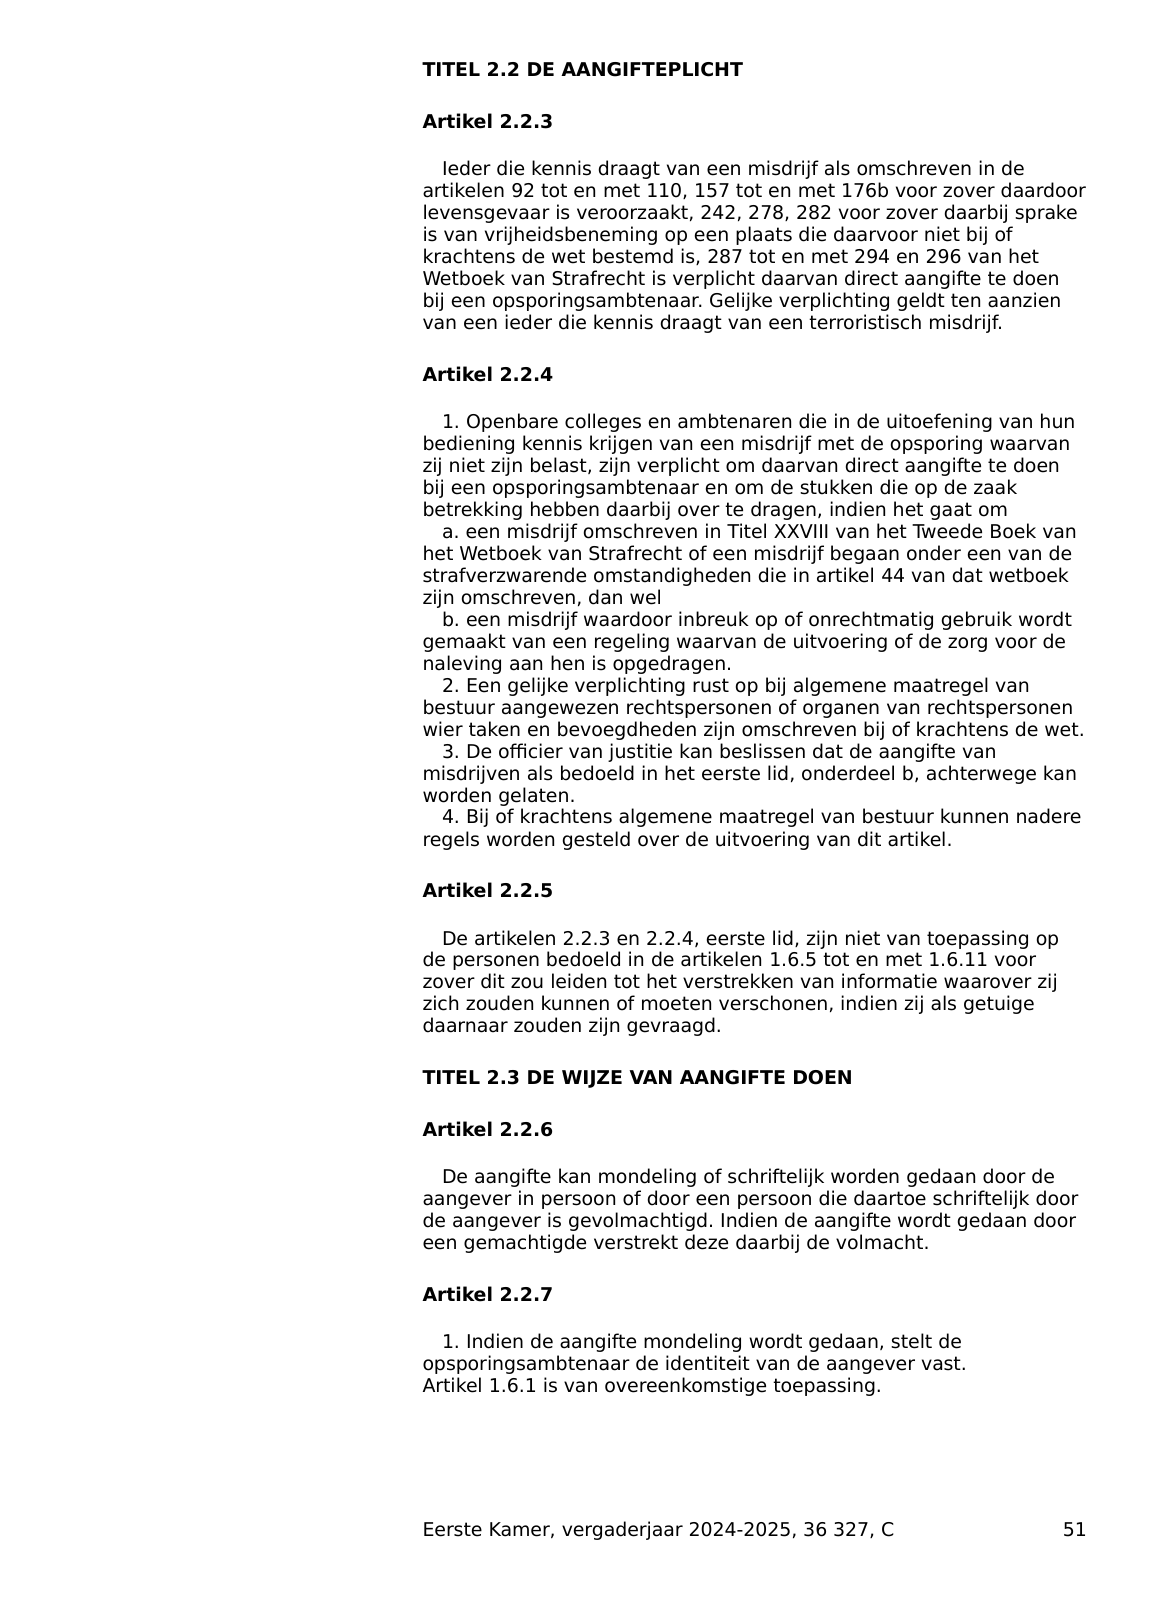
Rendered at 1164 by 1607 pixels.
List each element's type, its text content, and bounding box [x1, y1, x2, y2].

text 4. Bij of krachtens algemene maatregel van bestuur kunnen nadere regels worden gesteld over de uitvoering van dit artikel. [422, 806, 1087, 850]
subtitle Artikel 2.2.4 [422, 364, 1087, 386]
subtitle Artikel 2.2.6 [422, 1119, 1087, 1141]
subtitle Artikel 2.2.7 [422, 1284, 1087, 1306]
subtitle TITEL 2.3 DE WIJZE VAN AANGIFTE DOEN [422, 1067, 1087, 1089]
subtitle Artikel 2.2.5 [422, 880, 1087, 902]
text 1. Openbare colleges en ambtenaren die in de uitoefening van hun bediening kennis krijgen van een misdrijf met de opsporing waarvan zij niet zijn belast, zijn verplicht om daarvan direct aangifte te doen bij een opsporingsambtenaar en om de stukken die op de zaak betrekking hebben daarbij over te dragen, indien het gaat om [422, 411, 1087, 521]
text b. een misdrijf waardoor inbreuk op of onrechtmatig gebruik wordt gemaakt van een regeling waarvan de uitvoering of de zorg voor de naleving aan hen is opgedragen. [422, 609, 1087, 674]
text 2. Een gelijke verplichting rust op bij algemene maatregel van bestuur aangewezen rechtspersonen of organen van rechtspersonen wier taken en bevoegdheden zijn omschreven bij of krachtens de wet. [422, 674, 1087, 741]
text Ieder die kennis draagt van een misdrijf als omschreven in de artikelen 92 tot en met 110, 157 tot en met 176b voor zover daardoor levensgevaar is veroorzaakt, 242, 278, 282 voor zover daarbij sprake is van vrijheidsbeneming op een plaats die daarvoor niet bij of krachtens de wet bestemd is, 287 tot en met 294 en 296 van het Wetboek van Strafrecht is verplicht daarvan direct aangifte te doen bij een opsporingsambtenaar. Gelijke verplichting geldt ten aanzien van een ieder die kennis draagt van een terroristisch misdrijf. [422, 158, 1087, 334]
text 3. De officier van justitie kan beslissen dat de aangifte van misdrijven als bedoeld in het eerste lid, onderdeel b, achterwege kan worden gelaten. [422, 741, 1087, 806]
subtitle Artikel 2.2.3 [422, 111, 1087, 133]
text De aangifte kan mondeling of schriftelijk worden gedaan door de aangever in persoon of door een persoon die daartoe schriftelijk door de aangever is gevolmachtigd. Indien de aangifte wordt gedaan door een gemachtigde verstrekt deze daarbij de volmacht. [422, 1166, 1087, 1254]
text a. een misdrijf omschreven in Titel XXVIII van het Tweede Boek van het Wetboek van Strafrecht of een misdrijf begaan onder een van de strafverzwarende omstandigheden die in artikel 44 van dat wetboek zijn omschreven, dan wel [422, 521, 1087, 609]
text De artikelen 2.2.3 en 2.2.4, eerste lid, zijn niet van toepassing op de personen bedoeld in de artikelen 1.6.5 tot en met 1.6.11 voor zover dit zou leiden tot het verstrekken van informatie waarover zij zich zouden kunnen of moeten verschonen, indien zij als getuige daarnaar zouden zijn gevraagd. [422, 927, 1087, 1037]
text 1. Indien de aangifte mondeling wordt gedaan, stelt de opsporingsambtenaar de identiteit van de aangever vast. Artikel 1.6.1 is van overeenkomstige toepassing. [422, 1331, 1087, 1397]
subtitle TITEL 2.2 DE AANGIFTEPLICHT [422, 59, 1087, 81]
